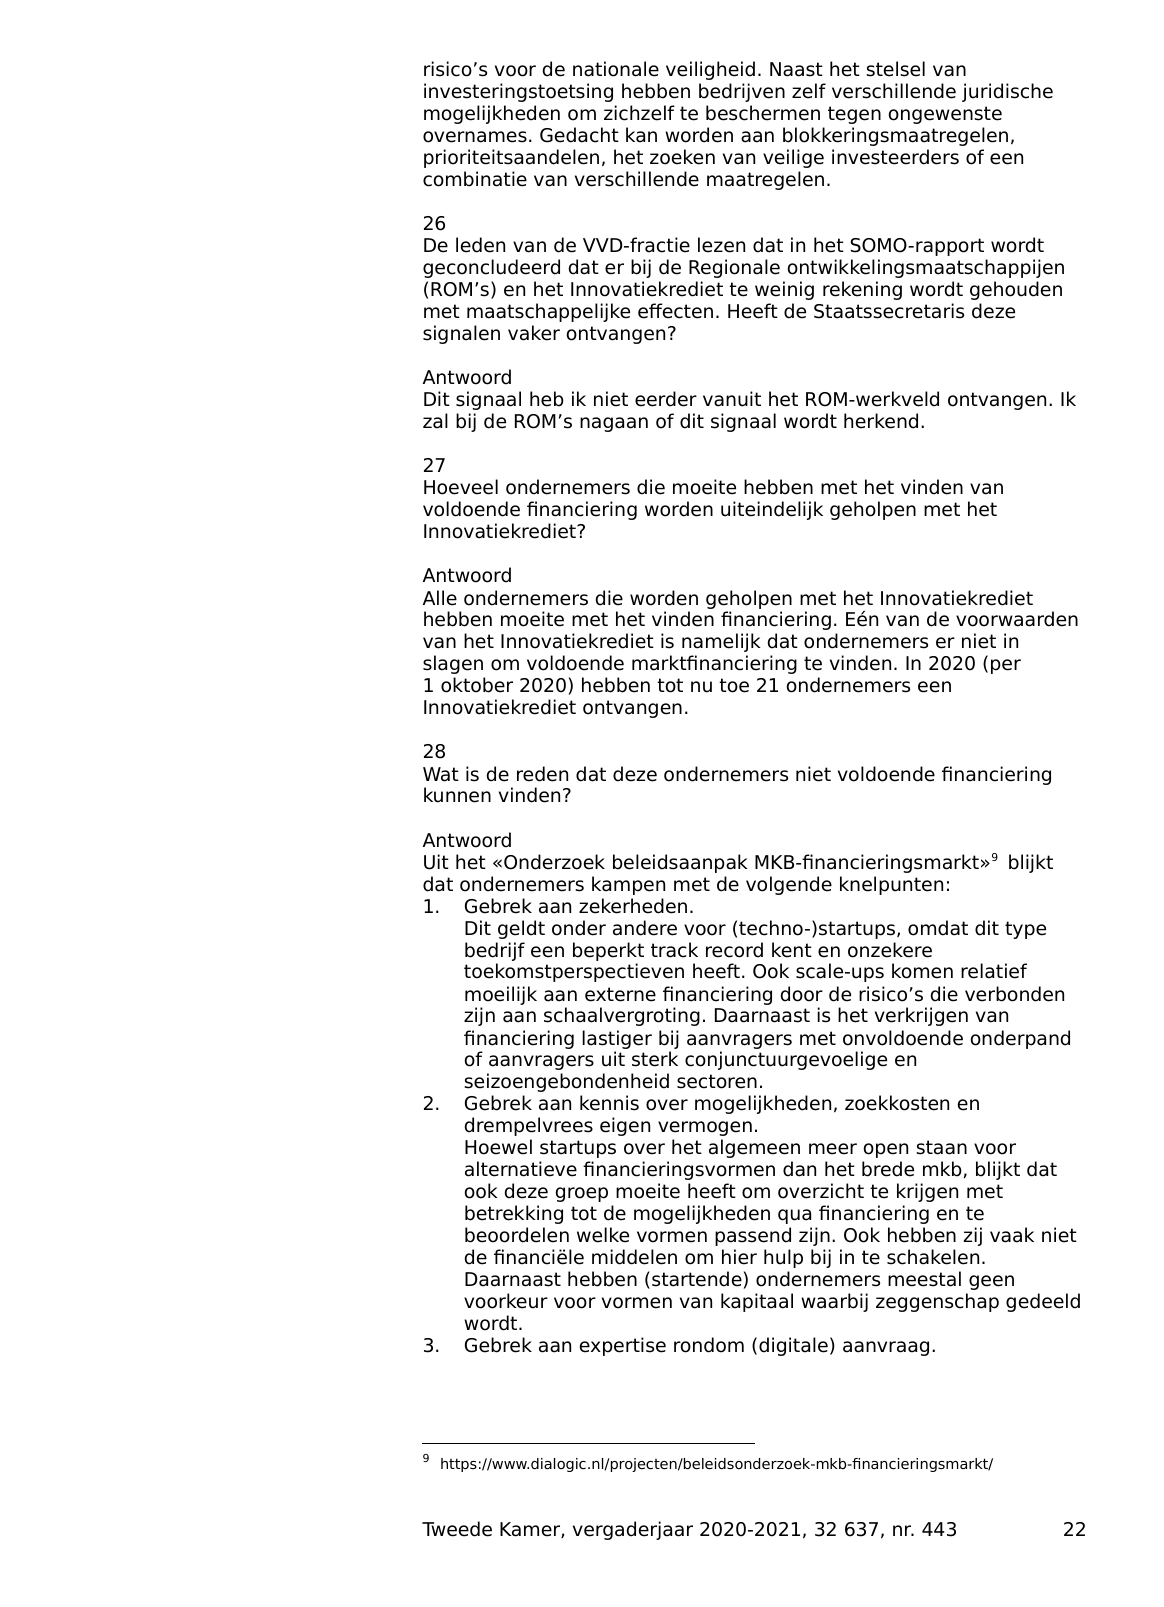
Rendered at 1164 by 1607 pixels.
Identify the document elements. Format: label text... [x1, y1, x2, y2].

text Antwoord [422, 367, 1087, 389]
text 3. Gebrek aan expertise rondom (digitale) aanvraag. [422, 1335, 1087, 1357]
text Hoewel startups over het algemeen meer open staan voor alternatieve financieringsvormen dan het brede mkb, blijkt dat ook deze groep moeite heeft om overzicht te krijgen met betrekking tot de mogelijkheden qua financiering en te beoordelen welke vormen passend zijn. Ook hebben zij vaak niet de financiële middelen om hier hulp bij in te schakelen. Daarnaast hebben (startende) ondernemers meestal geen voorkeur voor vormen van kapitaal waarbij zeggenschap gedeeld wordt. [464, 1137, 1087, 1335]
text Uit het «Onderzoek beleidsaanpak MKB-financieringsmarkt» blijkt dat ondernemers kampen met de volgende knelpunten: [422, 852, 1087, 896]
text Alle ondernemers die worden geholpen met het Innovatiekrediet hebben moeite met het vinden financiering. Eén van de voorwaarden van het Innovatiekrediet is namelijk dat ondernemers er niet in slagen om voldoende marktfinanciering te vinden. In 2020 (per 1 oktober 2020) hebben tot nu toe 21 ondernemers een Innovatiekrediet ontvangen. [422, 587, 1087, 719]
text Antwoord [422, 565, 1087, 587]
text https://www.dialogic.nl/projecten/beleidsonderzoek-mkb-financieringsmarkt/ [422, 1452, 1087, 1474]
text risico’s voor de nationale veiligheid. Naast het stelsel van investeringstoetsing hebben bedrijven zelf verschillende juridische mogelijkheden om zichzelf te beschermen tegen ongewenste overnames. Gedacht kan worden aan blokkeringsmaatregelen, prioriteitsaandelen, het zoeken van veilige investeerders of een combinatie van verschillende maatregelen. [422, 59, 1087, 191]
text Dit geldt onder andere voor (techno-)startups, omdat dit type bedrijf een beperkt track record kent en onzekere toekomstperspectieven heeft. Ook scale-ups komen relatief moeilijk aan externe financiering door de risico’s die verbonden zijn aan schaalvergroting. Daarnaast is het verkrijgen van financiering lastiger bij aanvragers met onvoldoende onderpand of aanvragers uit sterk conjunctuurgevoelige en seizoengebondenheid sectoren. [464, 917, 1087, 1093]
text 28 [422, 741, 1087, 763]
text 1. Gebrek aan zekerheden. [422, 896, 1087, 917]
text De leden van de VVD-fractie lezen dat in het SOMO-rapport wordt geconcludeerd dat er bij de Regionale ontwikkelingsmaatschappijen (ROM’s) en het Innovatiekrediet te weinig rekening wordt gehouden met maatschappelijke effecten. Heeft de Staatssecretaris deze signalen vaker ontvangen? [422, 235, 1087, 345]
text Wat is de reden dat deze ondernemers niet voldoende financiering kunnen vinden? [422, 763, 1087, 807]
text Antwoord [422, 829, 1087, 852]
text 26 [422, 213, 1087, 235]
text 27 [422, 455, 1087, 477]
text Hoeveel ondernemers die moeite hebben met het vinden van voldoende financiering worden uiteindelijk geholpen met het Innovatiekrediet? [422, 477, 1087, 543]
text 2. Gebrek aan kennis over mogelijkheden, zoekkosten en drempelvrees eigen vermogen. [422, 1093, 1087, 1137]
text Dit signaal heb ik niet eerder vanuit het ROM-werkveld ontvangen. Ik zal bij de ROM’s nagaan of dit signaal wordt herkend. [422, 389, 1087, 433]
